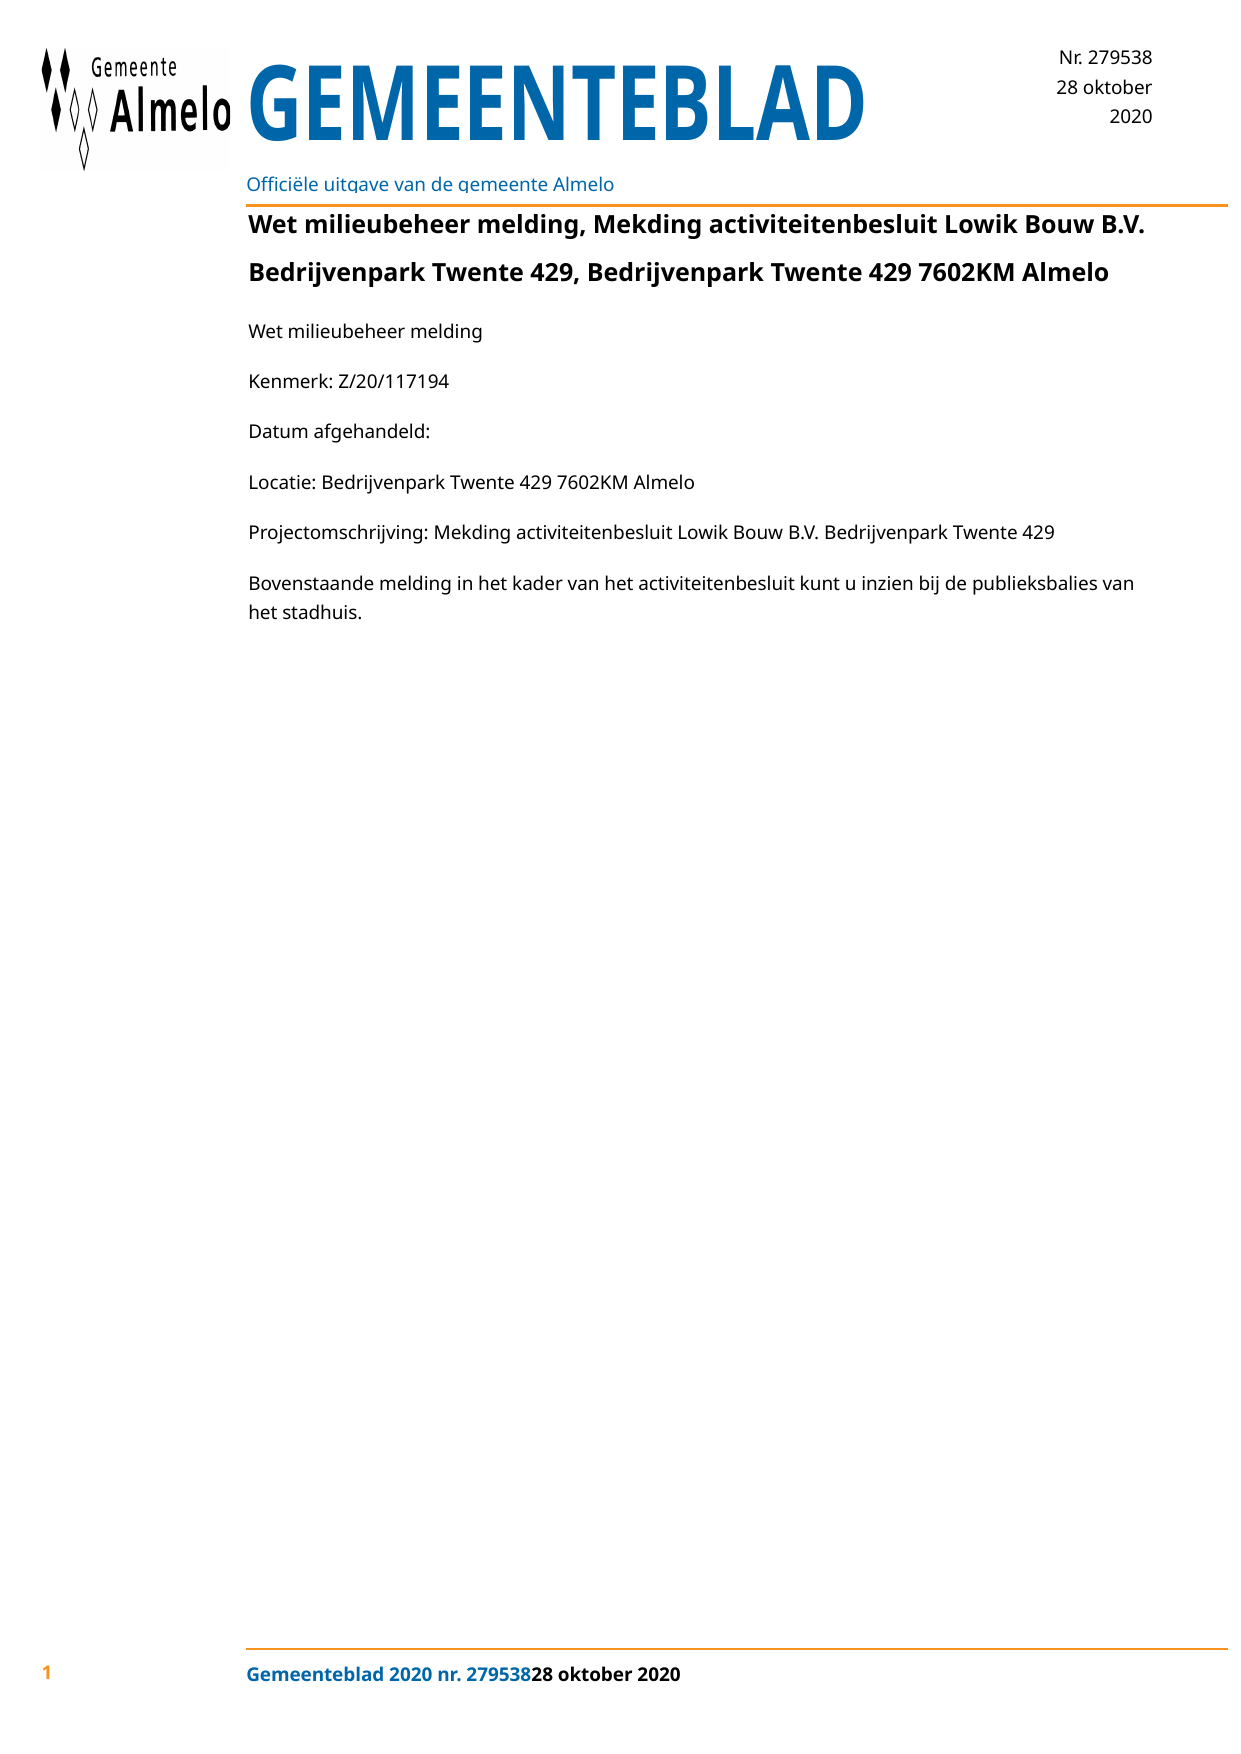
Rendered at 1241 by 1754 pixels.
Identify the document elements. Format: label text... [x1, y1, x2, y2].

text Locatie: Bedrijvenpark Twente 429 7602KM Almelo [248, 469, 1152, 495]
text Wet milieubeheer melding [248, 318, 1152, 344]
text Bovenstaande melding in het kader van het activiteitenbesluit kunt u inzien bij de publieksbalies van het stadhuis. [248, 570, 1152, 625]
text Wet milieubeheer melding, Mekding activiteitenbesluit Lowik Bouw B.V. Bedrijvenpark Twente 429, Bedrijvenpark Twente 429 7602KM Almelo [248, 207, 1152, 288]
text Projectomschrijving: Mekding activiteitenbesluit Lowik Bouw B.V. Bedrijvenpark Twente 429 [248, 519, 1152, 545]
text Datum afgehandeld: [248, 419, 1152, 444]
picture [41, 47, 231, 172]
text Kenmerk: Z/20/117194 [248, 368, 1152, 394]
